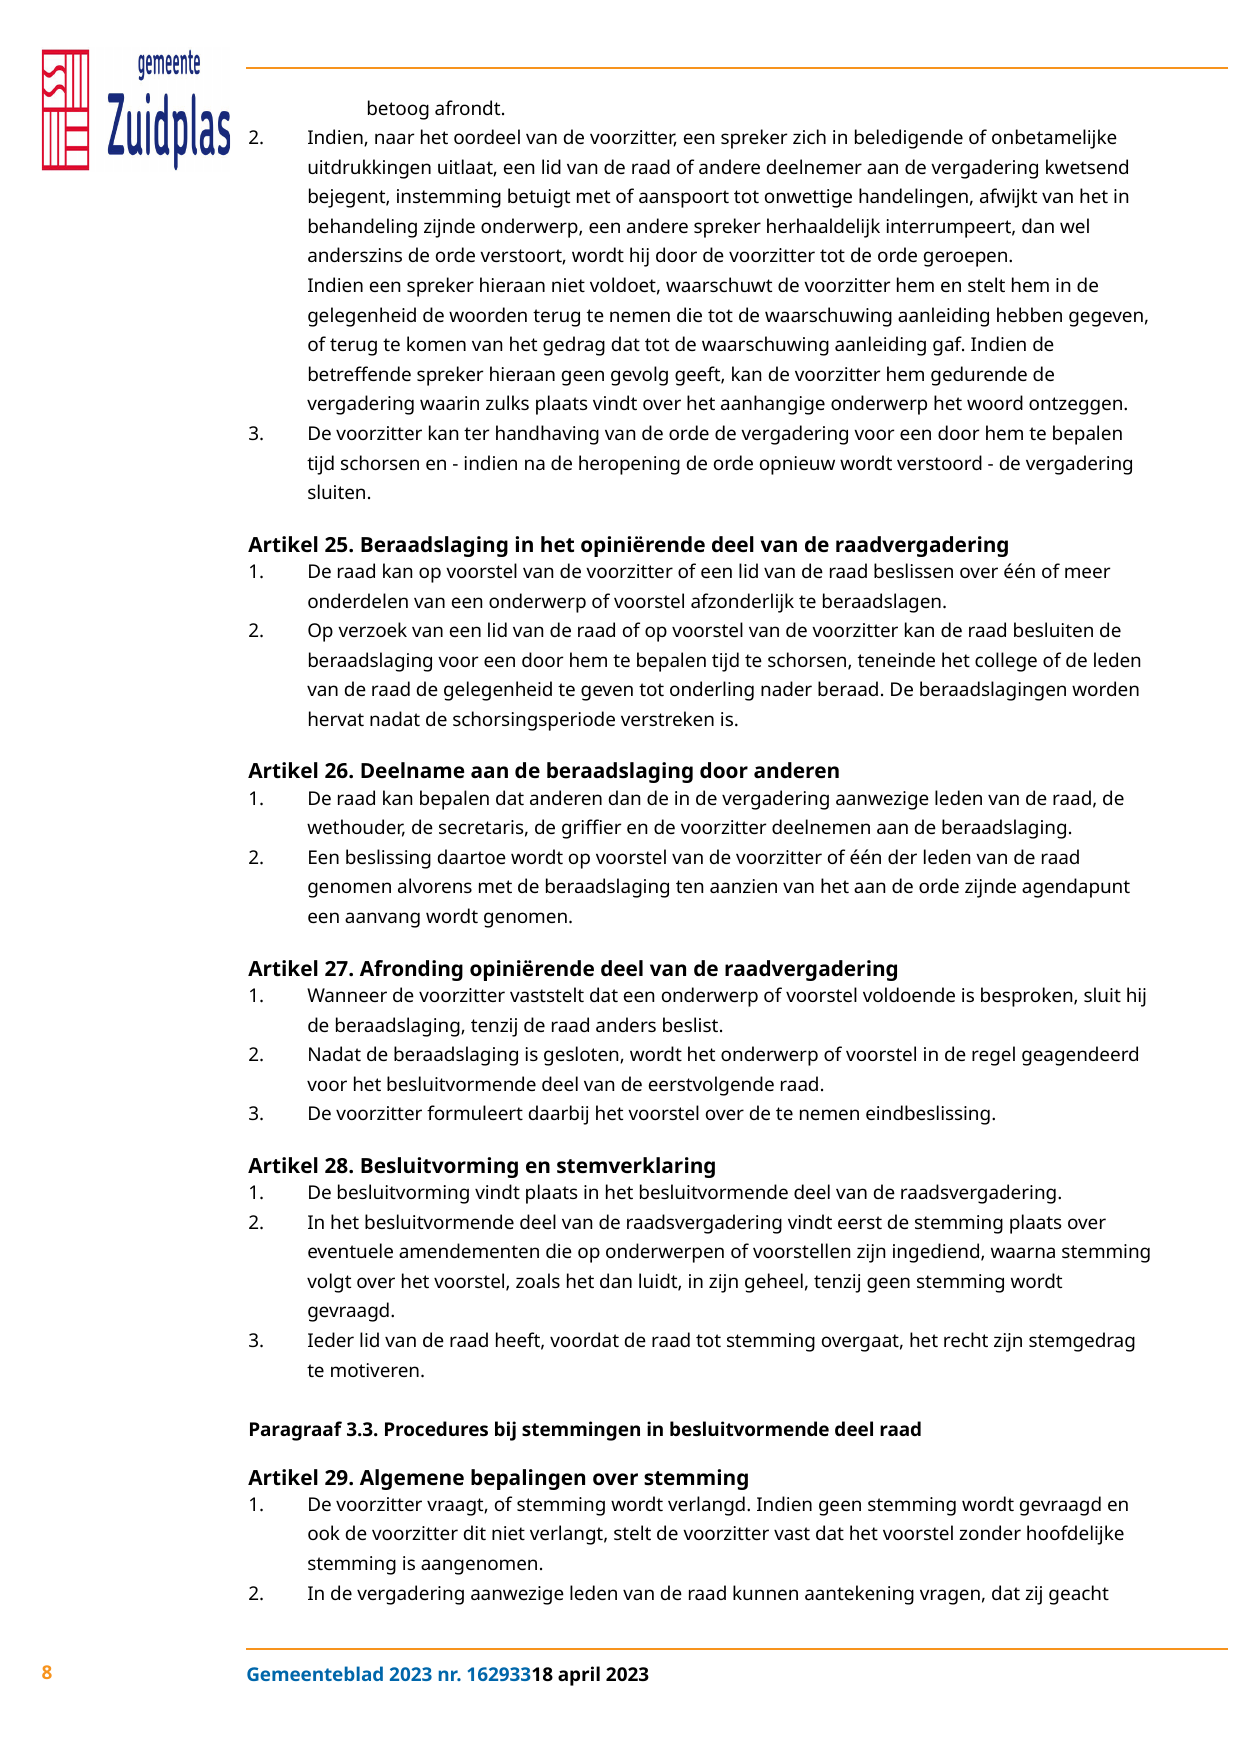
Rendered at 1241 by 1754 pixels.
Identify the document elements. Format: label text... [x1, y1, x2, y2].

list De voorzitter formuleert daarbij het voorstel over de te nemen eindbeslissing. [248, 1101, 1152, 1126]
list Een beslissing daartoe wordt op voorstel van de voorzitter of één der leden van de raad genomen alvorens met de beraadslaging ten aanzien van het aan de orde zijnde agendapunt een aanvang wordt genomen. [248, 844, 1152, 929]
list Indien, naar het oordeel van de voorzitter, een spreker zich in beledigende of onbetamelijke uitdrukkingen uitlaat, een lid van de raad of andere deelnemer aan de vergadering kwetsend bejegent, instemming betuigt met of aanspoort tot onwettige handelingen, afwijkt van het in behandeling zijnde onderwerp, een andere spreker herhaaldelijk interrumpeert, dan wel anderszins de orde verstoort, wordt hij door de voorzitter tot de orde geroepen. [248, 124, 1152, 268]
list Indien een spreker hieraan niet voldoet, waarschuwt de voorzitter hem en stelt hem in de gelegenheid de woorden terug te nemen die tot de waarschuwing aanleiding hebben gegeven, of terug te komen van het gedrag dat tot de waarschuwing aanleiding gaf. Indien de betreffende spreker hieraan geen gevolg geeft, kan de voorzitter hem gedurende de vergadering waarin zulks plaats vindt over het aanhangige onderwerp het woord ontzeggen. [248, 272, 1152, 416]
list Op verzoek van een lid van de raad of op voorstel van de voorzitter kan de raad besluiten de beraadslaging voor een door hem te bepalen tijd te schorsen, teneinde het college of de leden van de raad de gelegenheid te geven tot onderling nader beraad. De beraadslagingen worden hervat nadat de schorsingsperiode verstreken is. [248, 617, 1152, 732]
list De voorzitter kan ter handhaving van de orde de vergadering voor een door hem te bepalen tijd schorsen en - indien na de heropening de orde opnieuw wordt verstoord - de vergadering sluiten. [248, 420, 1152, 505]
list De raad kan bepalen dat anderen dan de in de vergadering aanwezige leden van de raad, de wethouder, de secretaris, de griffier en de voorzitter deelnemen aan de beraadslaging. [248, 785, 1152, 840]
text Artikel 28. Besluitvorming en stemverklaring [248, 1151, 1152, 1179]
list De besluitvorming vindt plaats in het besluitvormende deel van de raadsvergadering. [248, 1179, 1152, 1205]
text Artikel 26. Deelname aan de beraadslaging door anderen [248, 757, 1152, 785]
list betoog afrondt. [307, 95, 1152, 121]
list Ieder lid van de raad heeft, voordat de raad tot stemming overgaat, het recht zijn stemgedrag te motiveren. [248, 1327, 1152, 1383]
text Artikel 25. Beraadslaging in het opiniërende deel van de raadvergadering [248, 530, 1152, 558]
list De raad kan op voorstel van de voorzitter of een lid van de raad beslissen over één of meer onderdelen van een onderwerp of voorstel afzonderlijk te beraadslagen. [248, 558, 1152, 613]
text Paragraaf 3.3. Procedures bij stemmingen in besluitvormende deel raad [248, 1416, 1152, 1442]
text Artikel 29. Algemene bepalingen over stemming [248, 1463, 1152, 1491]
list De voorzitter vraagt, of stemming wordt verlangd. Indien geen stemming wordt gevraagd en ook de voorzitter dit niet verlangt, stelt de voorzitter vast dat het voorstel zonder hoofdelijke stemming is aangenomen. [248, 1491, 1152, 1576]
list In de vergadering aanwezige leden van de raad kunnen aantekening vragen, dat zij geacht [248, 1580, 1152, 1606]
picture [41, 47, 231, 172]
list Wanneer de voorzitter vaststelt dat een onderwerp of voorstel voldoende is besproken, sluit hij de beraadslaging, tenzij de raad anders beslist. [248, 982, 1152, 1037]
text Artikel 27. Afronding opiniërende deel van de raadvergadering [248, 954, 1152, 982]
list In het besluitvormende deel van de raadsvergadering vindt eerst de stemming plaats over eventuele amendementen die op onderwerpen of voorstellen zijn ingediend, waarna stemming volgt over het voorstel, zoals het dan luidt, in zijn geheel, tenzij geen stemming wordt gevraagd. [248, 1209, 1152, 1323]
list Nadat de beraadslaging is gesloten, wordt het onderwerp of voorstel in de regel geagendeerd voor het besluitvormende deel van de eerstvolgende raad. [248, 1041, 1152, 1097]
